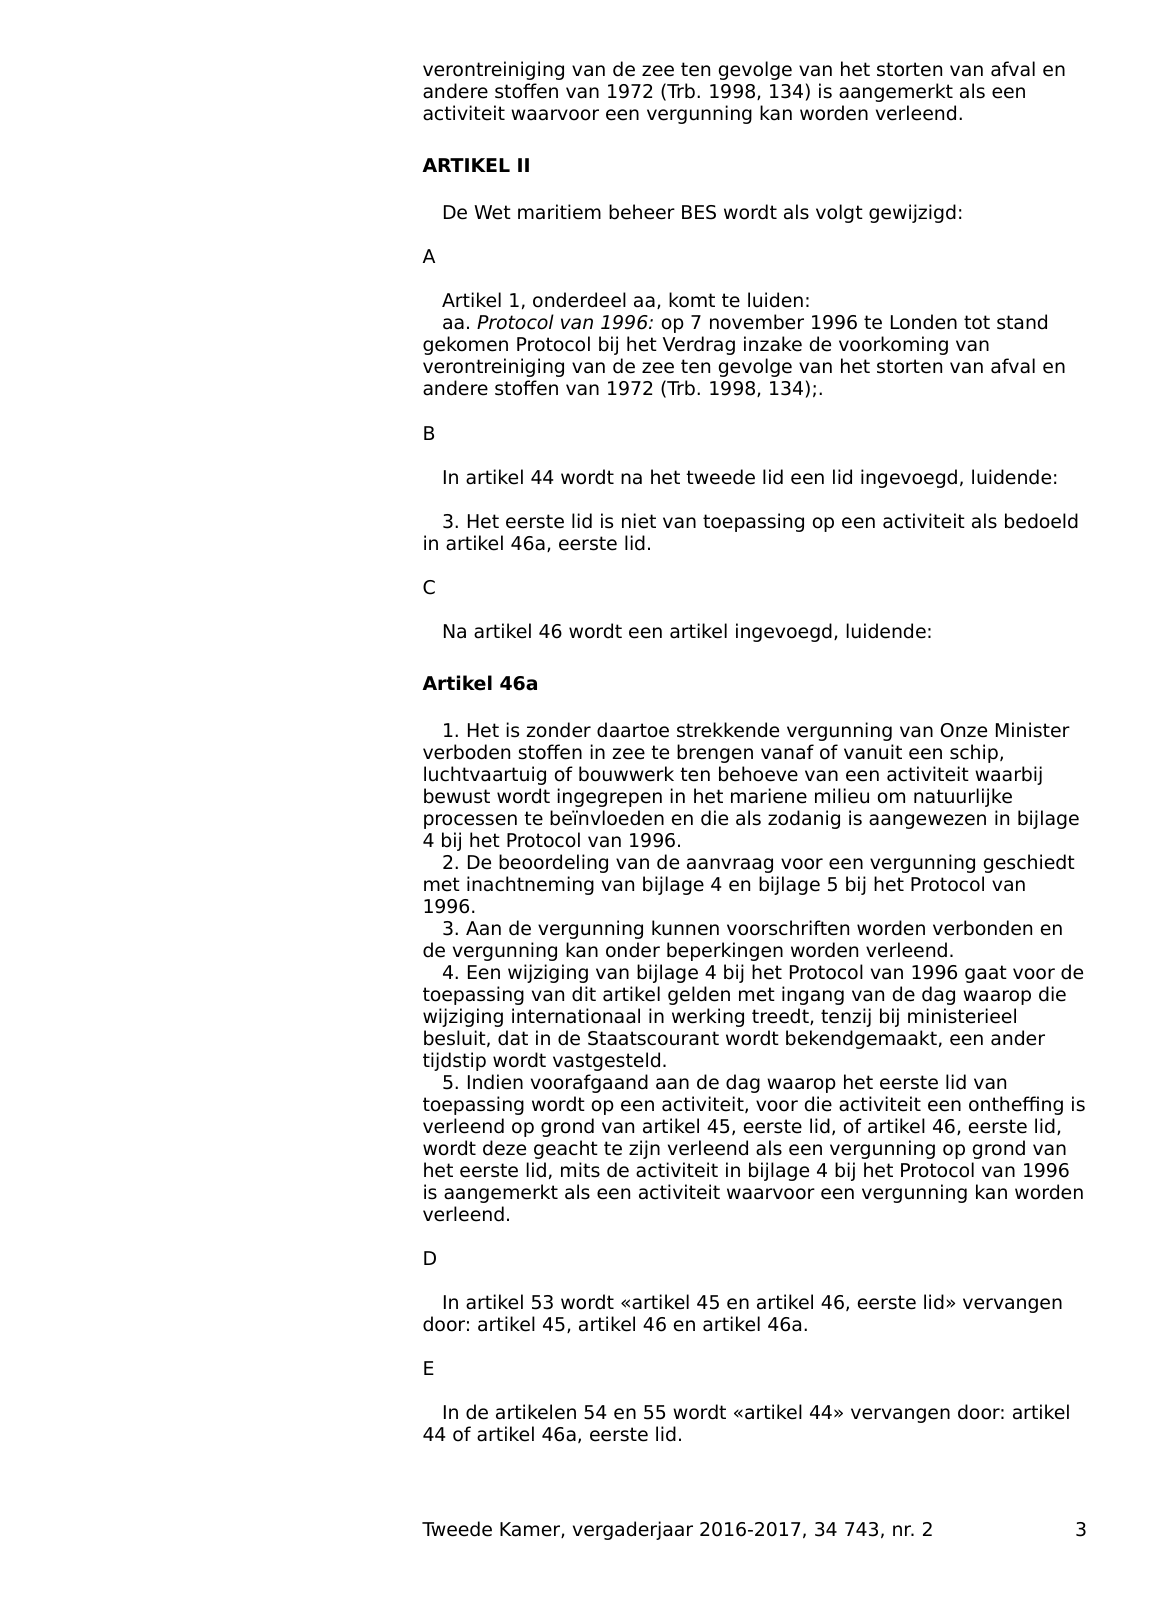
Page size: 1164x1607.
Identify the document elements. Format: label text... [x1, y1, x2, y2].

text A [422, 246, 1087, 268]
subtitle ARTIKEL II [422, 155, 1087, 177]
text verontreiniging van de zee ten gevolge van het storten van afval en andere stoffen van 1972 (Trb. 1998, 134) is aangemerkt als een activiteit waarvoor een vergunning kan worden verleend. [422, 59, 1087, 125]
text 2. De beoordeling van de aanvraag voor een vergunning geschiedt met inachtneming van bijlage 4 en bijlage 5 bij het Protocol van 1996. [422, 852, 1087, 918]
text Artikel 1, onderdeel aa, komt te luiden: [422, 290, 1087, 312]
text De Wet maritiem beheer BES wordt als volgt gewijzigd: [422, 202, 1087, 224]
text In artikel 53 wordt «artikel 45 en artikel 46, eerste lid» vervangen door: artikel 45, artikel 46 en artikel 46a. [422, 1292, 1087, 1336]
text In de artikelen 54 en 55 wordt «artikel 44» vervangen door: artikel 44 of artikel 46a, eerste lid. [422, 1402, 1087, 1446]
text B [422, 422, 1087, 444]
text In artikel 44 wordt na het tweede lid een lid ingevoegd, luidende: [422, 467, 1087, 488]
text Na artikel 46 wordt een artikel ingevoegd, luidende: [422, 621, 1087, 643]
text 3. Aan de vergunning kunnen voorschriften worden verbonden en de vergunning kan onder beperkingen worden verleend. [422, 918, 1087, 962]
text 3. Het eerste lid is niet van toepassing op een activiteit als bedoeld in artikel 46a, eerste lid. [422, 511, 1087, 555]
text 5. Indien voorafgaand aan de dag waarop het eerste lid van toepassing wordt op een activiteit, voor die activiteit een ontheffing is verleend op grond van artikel 45, eerste lid, of artikel 46, eerste lid, wordt deze geacht te zijn verleend als een vergunning op grond van het eerste lid, mits de activiteit in bijlage 4 bij het Protocol van 1996 is aangemerkt als een activiteit waarvoor een vergunning kan worden verleend. [422, 1072, 1087, 1226]
subtitle Artikel 46a [422, 673, 1087, 695]
text 4. Een wijziging van bijlage 4 bij het Protocol van 1996 gaat voor de toepassing van dit artikel gelden met ingang van de dag waarop die wijziging internationaal in werking treedt, tenzij bij ministerieel besluit, dat in de Staatscourant wordt bekendgemaakt, een ander tijdstip wordt vastgesteld. [422, 962, 1087, 1072]
text aa. Protocol van 1996: op 7 november 1996 te Londen tot stand gekomen Protocol bij het Verdrag inzake de voorkoming van verontreiniging van de zee ten gevolge van het storten van afval en andere stoffen van 1972 (Trb. 1998, 134);. [422, 312, 1087, 400]
text E [422, 1358, 1087, 1380]
text 1. Het is zonder daartoe strekkende vergunning van Onze Minister verboden stoffen in zee te brengen vanaf of vanuit een schip, luchtvaartuig of bouwwerk ten behoeve van een activiteit waarbij bewust wordt ingegrepen in het mariene milieu om natuurlijke processen te beïnvloeden en die als zodanig is aangewezen in bijlage 4 bij het Protocol van 1996. [422, 720, 1087, 852]
text C [422, 577, 1087, 599]
text D [422, 1248, 1087, 1270]
